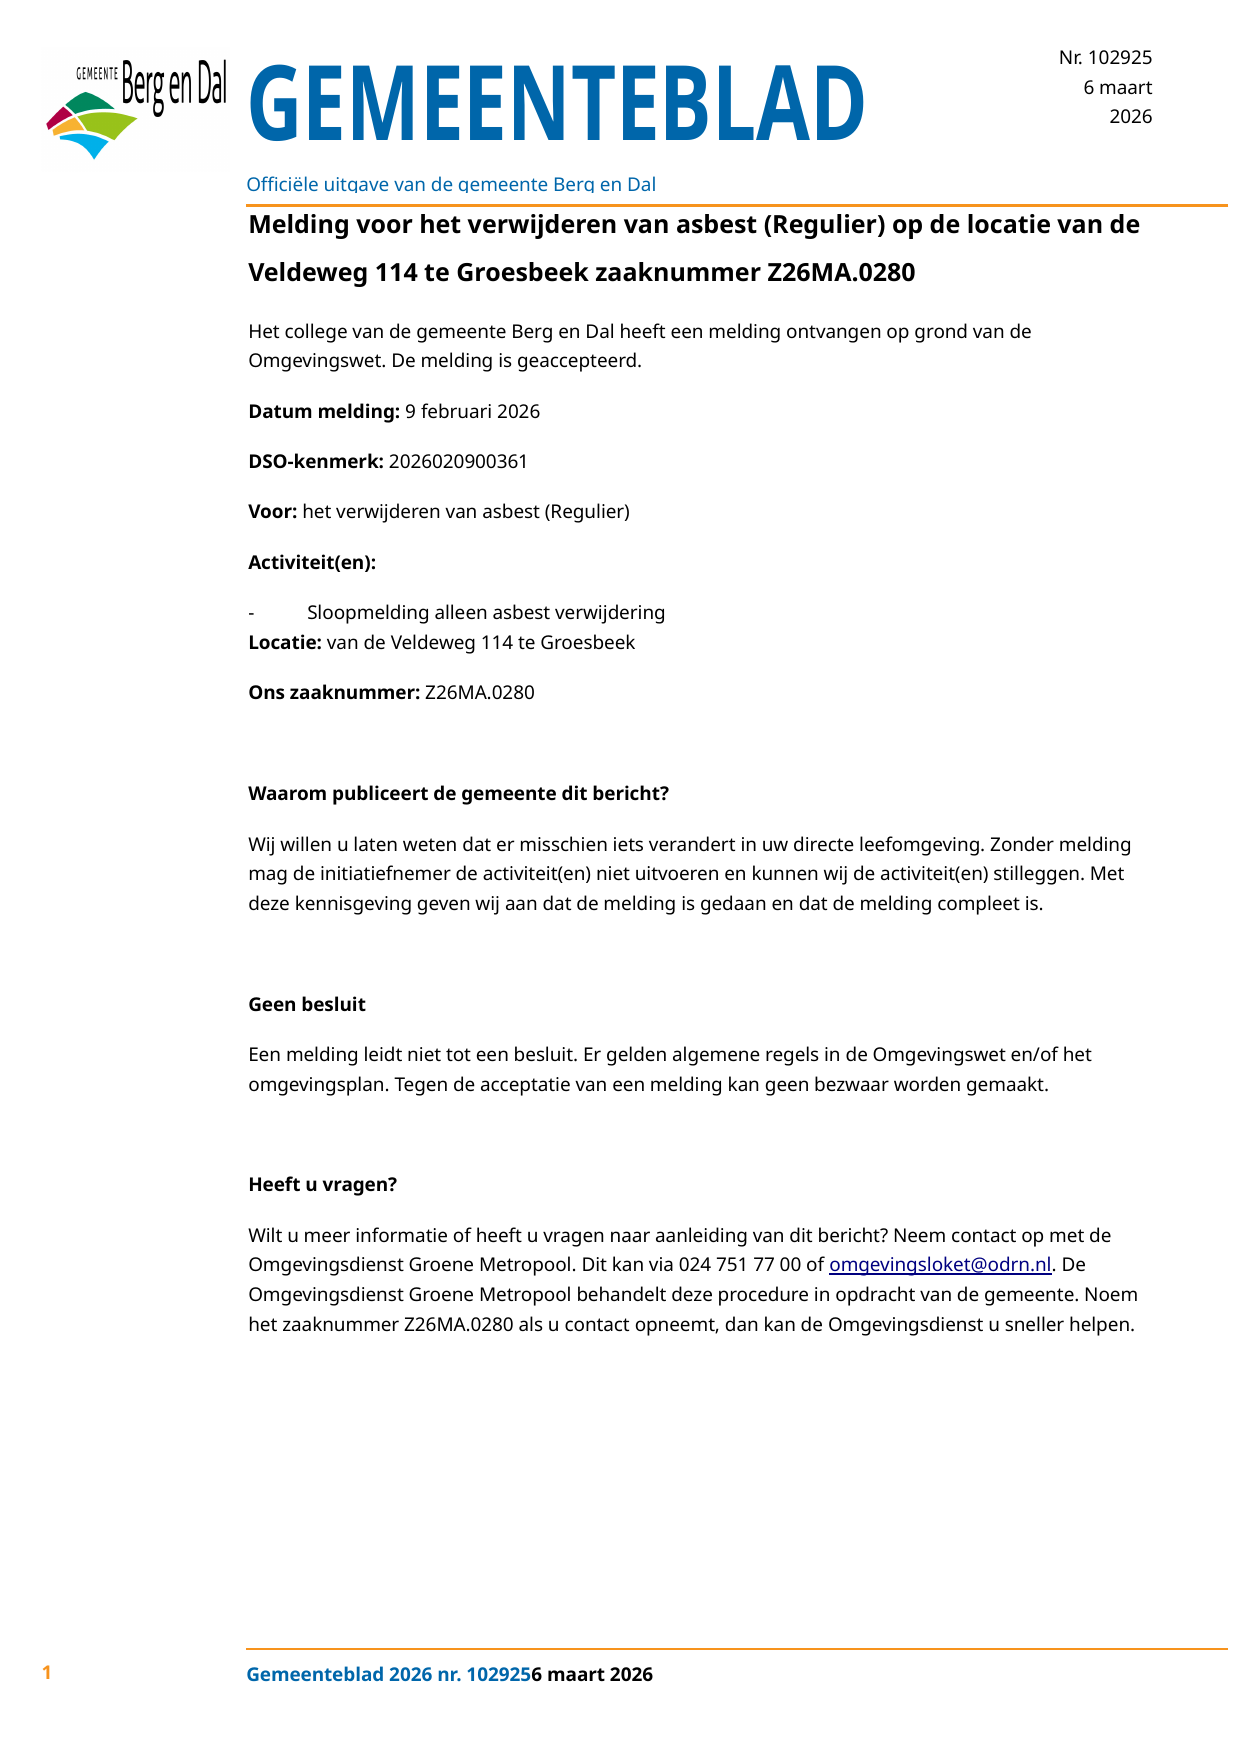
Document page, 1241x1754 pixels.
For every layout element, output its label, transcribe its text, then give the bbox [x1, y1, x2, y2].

text Datum melding: 9 februari 2026 [248, 398, 1152, 424]
picture [41, 47, 231, 172]
text Activiteit(en): [248, 549, 1152, 575]
text Geen besluit [248, 991, 1152, 1017]
text Een melding leidt niet tot een besluit. Er gelden algemene regels in de Omgevingswet en/of het omgevingsplan. Tegen de acceptatie van een melding kan geen bezwaar worden gemaakt. [248, 1041, 1152, 1097]
text DSO-kenmerk: 2026020900361 [248, 448, 1152, 474]
text Heeft u vragen? [248, 1172, 1152, 1197]
text Waarom publiceert de gemeente dit bericht? [248, 780, 1152, 806]
text Melding voor het verwijderen van asbest (Regulier) op de locatie van de Veldeweg 114 te Groesbeek zaaknummer Z26MA.0280 [248, 207, 1152, 288]
text Wij willen u laten weten dat er misschien iets verandert in uw directe leefomgeving. Zonder melding mag de initiatiefnemer de activiteit(en) niet uitvoeren en kunnen wij de activiteit(en) stilleggen. Met deze kennisgeving geven wij aan dat de melding is gedaan en dat de melding compleet is. [248, 831, 1152, 916]
text Voor: het verwijderen van asbest (Regulier) [248, 499, 1152, 524]
list Sloopmelding alleen asbest verwijdering [248, 599, 1152, 625]
text Het college van de gemeente Berg en Dal heeft een melding ontvangen op grond van de Omgevingswet. De melding is geaccepteerd. [248, 318, 1152, 373]
text Wilt u meer informatie of heeft u vragen naar aanleiding van dit bericht? Neem contact op met de Omgevingsdienst Groene Metropool. Dit kan via 024 751 77 00 of omgevingsloket@odrn.nl. De Omgevingsdienst Groene Metropool behandelt deze procedure in opdracht van de gemeente. Noem het zaaknummer Z26MA.0280 als u contact opneemt, dan kan de Omgevingsdienst u sneller helpen. [248, 1222, 1152, 1337]
text Locatie: van de Veldeweg 114 te Groesbeek [248, 629, 1152, 655]
text Ons zaaknummer: Z26MA.0280 [248, 679, 1152, 705]
